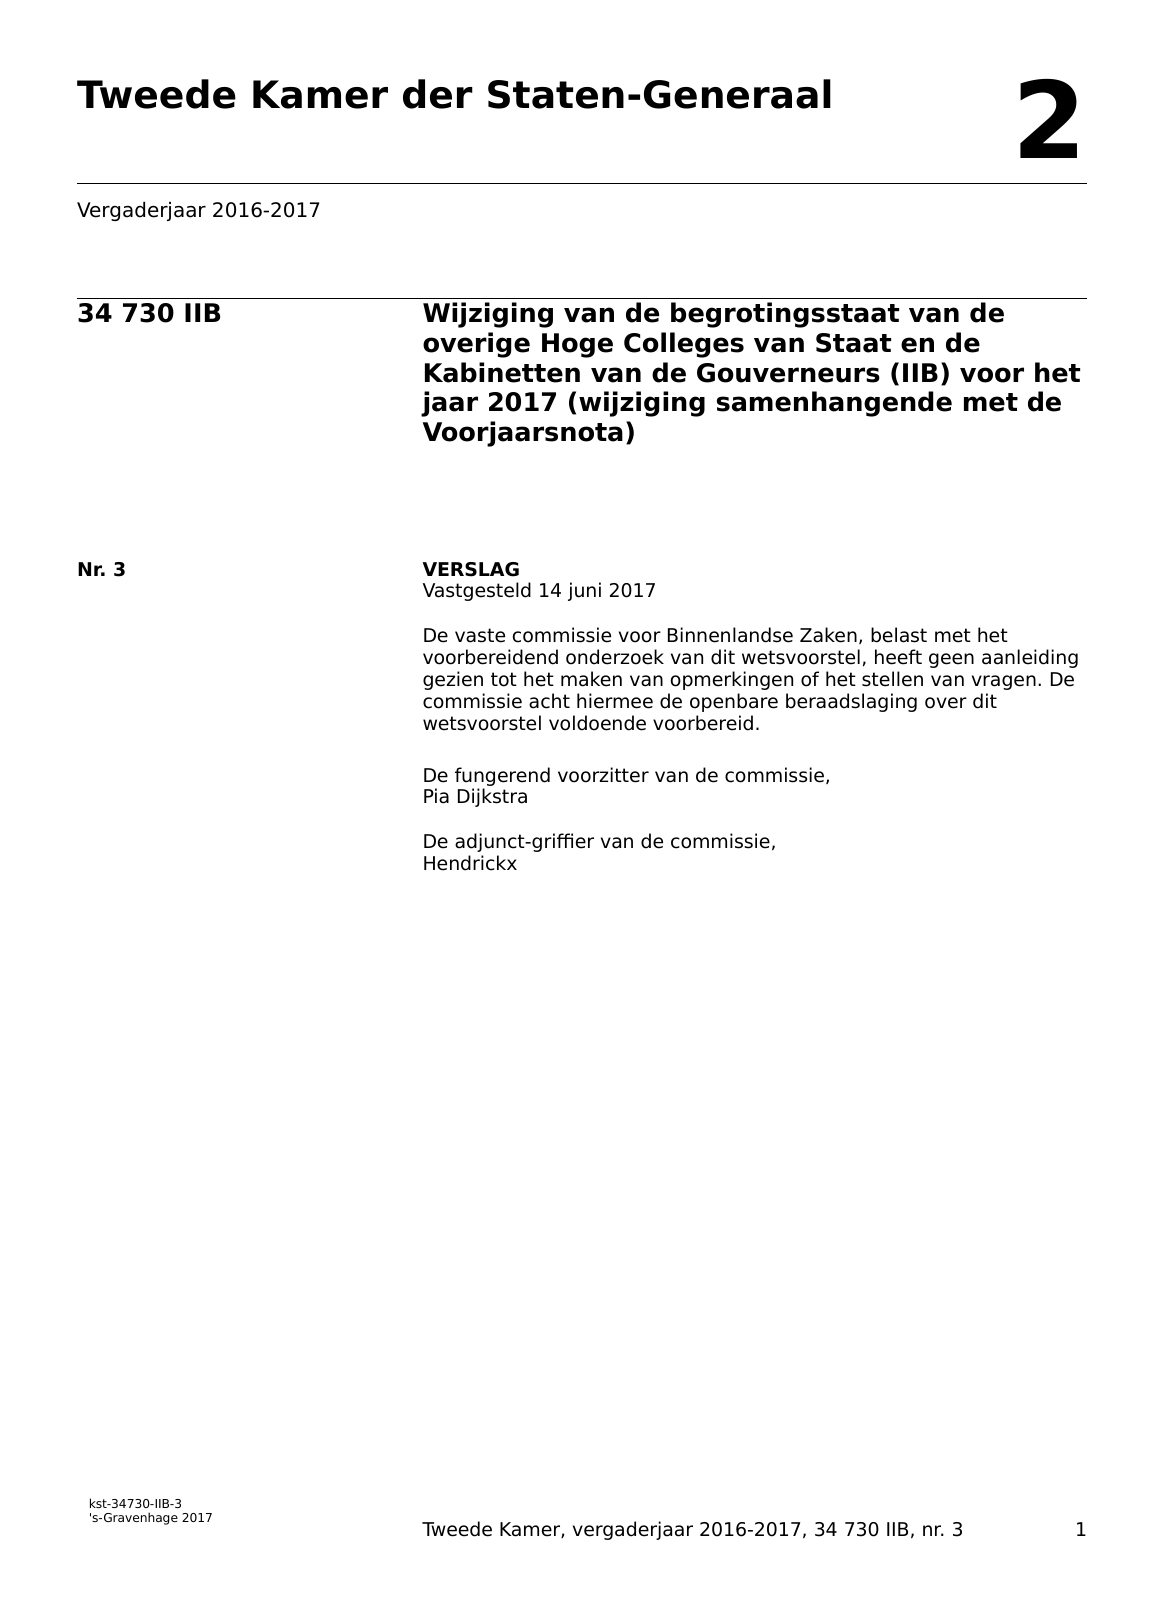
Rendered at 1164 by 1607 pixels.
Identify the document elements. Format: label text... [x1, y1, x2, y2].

text De fungerend voorzitter van de commissie, Pia Dijkstra [422, 764, 1087, 808]
table_header Tweede Kamer der Staten-Generaal [77, 59, 886, 183]
text kst-34730-IIB-3 [88, 1497, 323, 1511]
subtitle Nr. 3 VERSLAG [77, 558, 1087, 580]
text De adjunct-griffier van de commissie, Hendrickx [422, 831, 1087, 874]
table_cell Vergaderjaar 2016-2017 [77, 184, 1087, 298]
text 's-Gravenhage 2017 [88, 1511, 323, 1525]
text Vastgesteld 14 juni 2017 [422, 580, 1087, 602]
subtitle 34 730 IIB Wijziging van de begrotingsstaat van de overige Hoge Colleges van Staat en de Kabinetten van de Gouverneurs (IIB) voor het jaar 2017 (wijziging samenhangende met de Voorjaarsnota) [77, 299, 1087, 447]
text De vaste commissie voor Binnenlandse Zaken, belast met het voorbereidend onderzoek van dit wetsvoorstel, heeft geen aanleiding gezien tot het maken van opmerkingen of het stellen van vragen. De commissie acht hiermee de openbare beraadslaging over dit wetsvoorstel voldoende voorbereid. [422, 624, 1087, 734]
table_header 2 [886, 59, 1087, 183]
